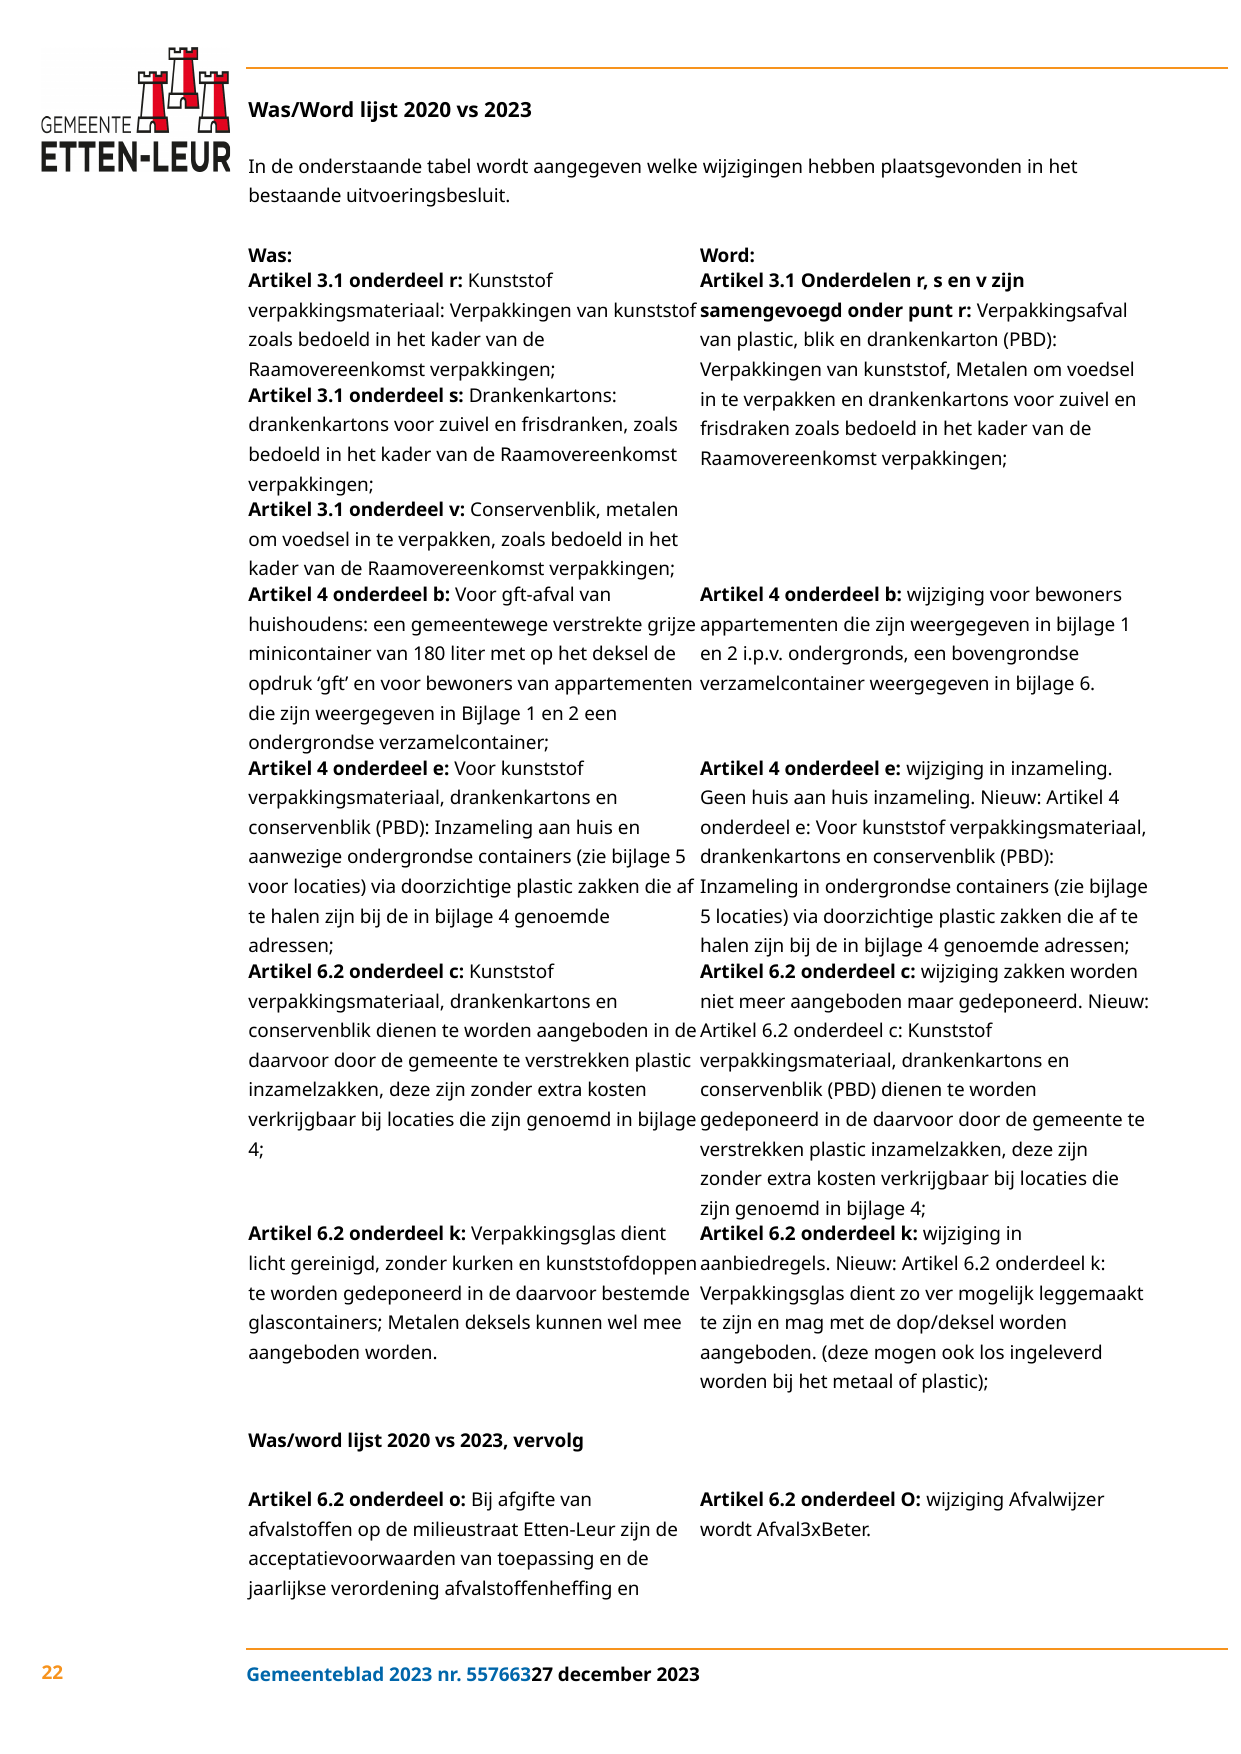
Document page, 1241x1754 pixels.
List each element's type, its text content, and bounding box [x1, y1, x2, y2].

table_header Word: [700, 242, 1152, 267]
table_cell Artikel 3.1 Onderdelen r, s en v zijn samengevoegd onder punt r: Verpakkingsafval van plastic, blik en drankenkarton (PBD): Verpakkingen van kunststof, Metalen om voedsel in te verpakken en drankenkartons voor zuivel en frisdraken zoals bedoeld in het kader van de Raamovereenkomst verpakkingen; [700, 268, 1152, 581]
table_header Artikel 6.2 onderdeel o: Bij afgifte van afvalstoffen op de milieustraat Etten-Leur zijn de acceptatievoorwaarden van toepassing en de jaarlijkse verordening afvalstoffenheffing en [248, 1486, 700, 1601]
table_cell Artikel 6.2 onderdeel k: wijziging in aanbiedregels. Nieuw: Artikel 6.2 onderdeel k: Verpakkingsglas dient zo ver mogelijk leggemaakt te zijn en mag met de dop/deksel worden aangeboden. (deze mogen ook los ingeleverd worden bij het metaal of plastic); [700, 1221, 1152, 1394]
table_cell Artikel 6.2 onderdeel c: Kunststof verpakkingsmateriaal, drankenkartons en conservenblik dienen te worden aangeboden in de daarvoor door de gemeente te verstrekken plastic inzamelzakken, deze zijn zonder extra kosten verkrijgbaar bij locaties die zijn genoemd in bijlage 4; [248, 958, 700, 1221]
table_header Artikel 6.2 onderdeel O: wijziging Afvalwijzer wordt Afval3xBeter. [700, 1486, 1152, 1601]
table_cell Artikel 4 onderdeel b: wijziging voor bewoners appartementen die zijn weergegeven in bijlage 1 en 2 i.p.v. ondergronds, een bovengrondse verzamelcontainer weergegeven in bijlage 6. [700, 581, 1152, 755]
table_cell Artikel 3.1 onderdeel r: Kunststof verpakkingsmateriaal: Verpakkingen van kunststof zoals bedoeld in het kader van de Raamovereenkomst verpakkingen; [248, 268, 700, 382]
table_cell Artikel 3.1 onderdeel s: Drankenkartons: drankenkartons voor zuivel en frisdranken, zoals bedoeld in het kader van de Raamovereenkomst verpakkingen; [248, 382, 700, 496]
table_cell Artikel 6.2 onderdeel k: Verpakkingsglas dient licht gereinigd, zonder kurken en kunststofdoppen te worden gedeponeerd in de daarvoor bestemde glascontainers; Metalen deksels kunnen wel mee aangeboden worden. [248, 1221, 700, 1394]
table_cell Artikel 6.2 onderdeel c: wijziging zakken worden niet meer aangeboden maar gedeponeerd. Nieuw: Artikel 6.2 onderdeel c: Kunststof verpakkingsmateriaal, drankenkartons en conservenblik (PBD) dienen te worden gedeponeerd in de daarvoor door de gemeente te verstrekken plastic inzamelzakken, deze zijn zonder extra kosten verkrijgbaar bij locaties die zijn genoemd in bijlage 4; [700, 958, 1152, 1221]
table_cell Artikel 4 onderdeel b: Voor gft-afval van huishoudens: een gemeentewege verstrekte grijze minicontainer van 180 liter met op het deksel de opdruk ‘gft’ en voor bewoners van appartementen die zijn weergegeven in Bijlage 1 en 2 een ondergrondse verzamelcontainer; [248, 581, 700, 755]
table_cell Artikel 4 onderdeel e: wijziging in inzameling. Geen huis aan huis inzameling. Nieuw: Artikel 4 onderdeel e: Voor kunststof verpakkingsmateriaal, drankenkartons en conservenblik (PBD): Inzameling in ondergrondse containers (zie bijlage 5 locaties) via doorzichtige plastic zakken die af te halen zijn bij de in bijlage 4 genoemde adressen; [700, 755, 1152, 958]
text Was/Word lijst 2020 vs 2023 [248, 95, 1152, 123]
table_cell Artikel 3.1 onderdeel v: Conservenblik, metalen om voedsel in te verpakken, zoals bedoeld in het kader van de Raamovereenkomst verpakkingen; [248, 496, 700, 581]
table_header Was: [248, 242, 700, 267]
table_cell Artikel 4 onderdeel e: Voor kunststof verpakkingsmateriaal, drankenkartons en conservenblik (PBD): Inzameling aan huis en aanwezige ondergrondse containers (zie bijlage 5 voor locaties) via doorzichtige plastic zakken die af te halen zijn bij de in bijlage 4 genoemde adressen; [248, 755, 700, 958]
text In de onderstaande tabel wordt aangegeven welke wijzigingen hebben plaatsgevonden in het bestaande uitvoeringsbesluit. [248, 153, 1152, 208]
text Was/word lijst 2020 vs 2023, vervolg [248, 1427, 1152, 1453]
picture [41, 47, 231, 172]
